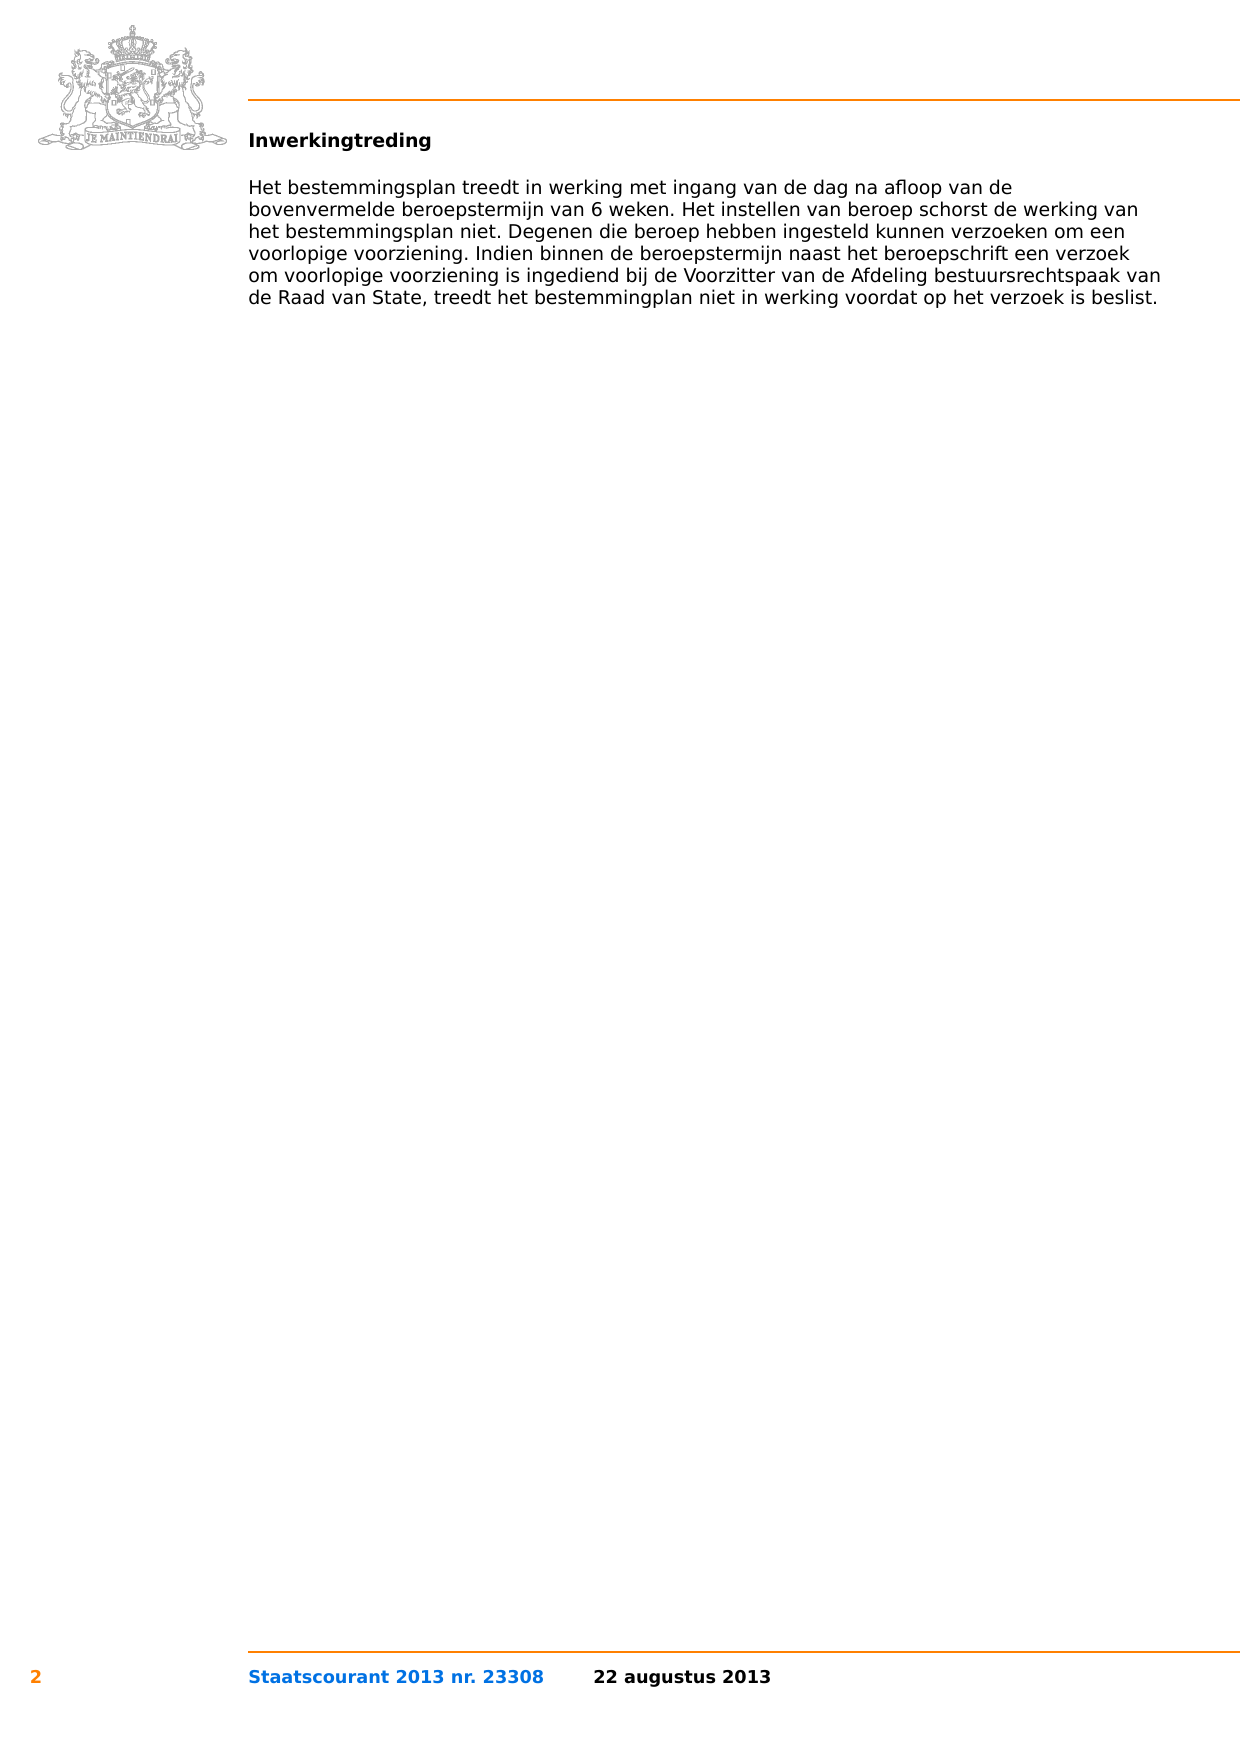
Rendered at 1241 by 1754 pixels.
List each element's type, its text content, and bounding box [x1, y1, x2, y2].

subtitle Inwerkingtreding [248, 130, 1163, 152]
text Het bestemmingsplan treedt in werking met ingang van de dag na afloop van de bovenvermelde beroepstermijn van 6 weken. Het instellen van beroep schorst de werking van het bestemmingsplan niet. Degenen die beroep hebben ingesteld kunnen verzoeken om een voorlopige voorziening. Indien binnen de beroepstermijn naast het beroepschrift een verzoek om voorlopige voorziening is ingediend bij de Voorzitter van de Afdeling bestuursrechtspaak van de Raad van State, treedt het bestemmingplan niet in werking voordat op het verzoek is beslist. [248, 177, 1163, 309]
picture [38, 25, 227, 150]
